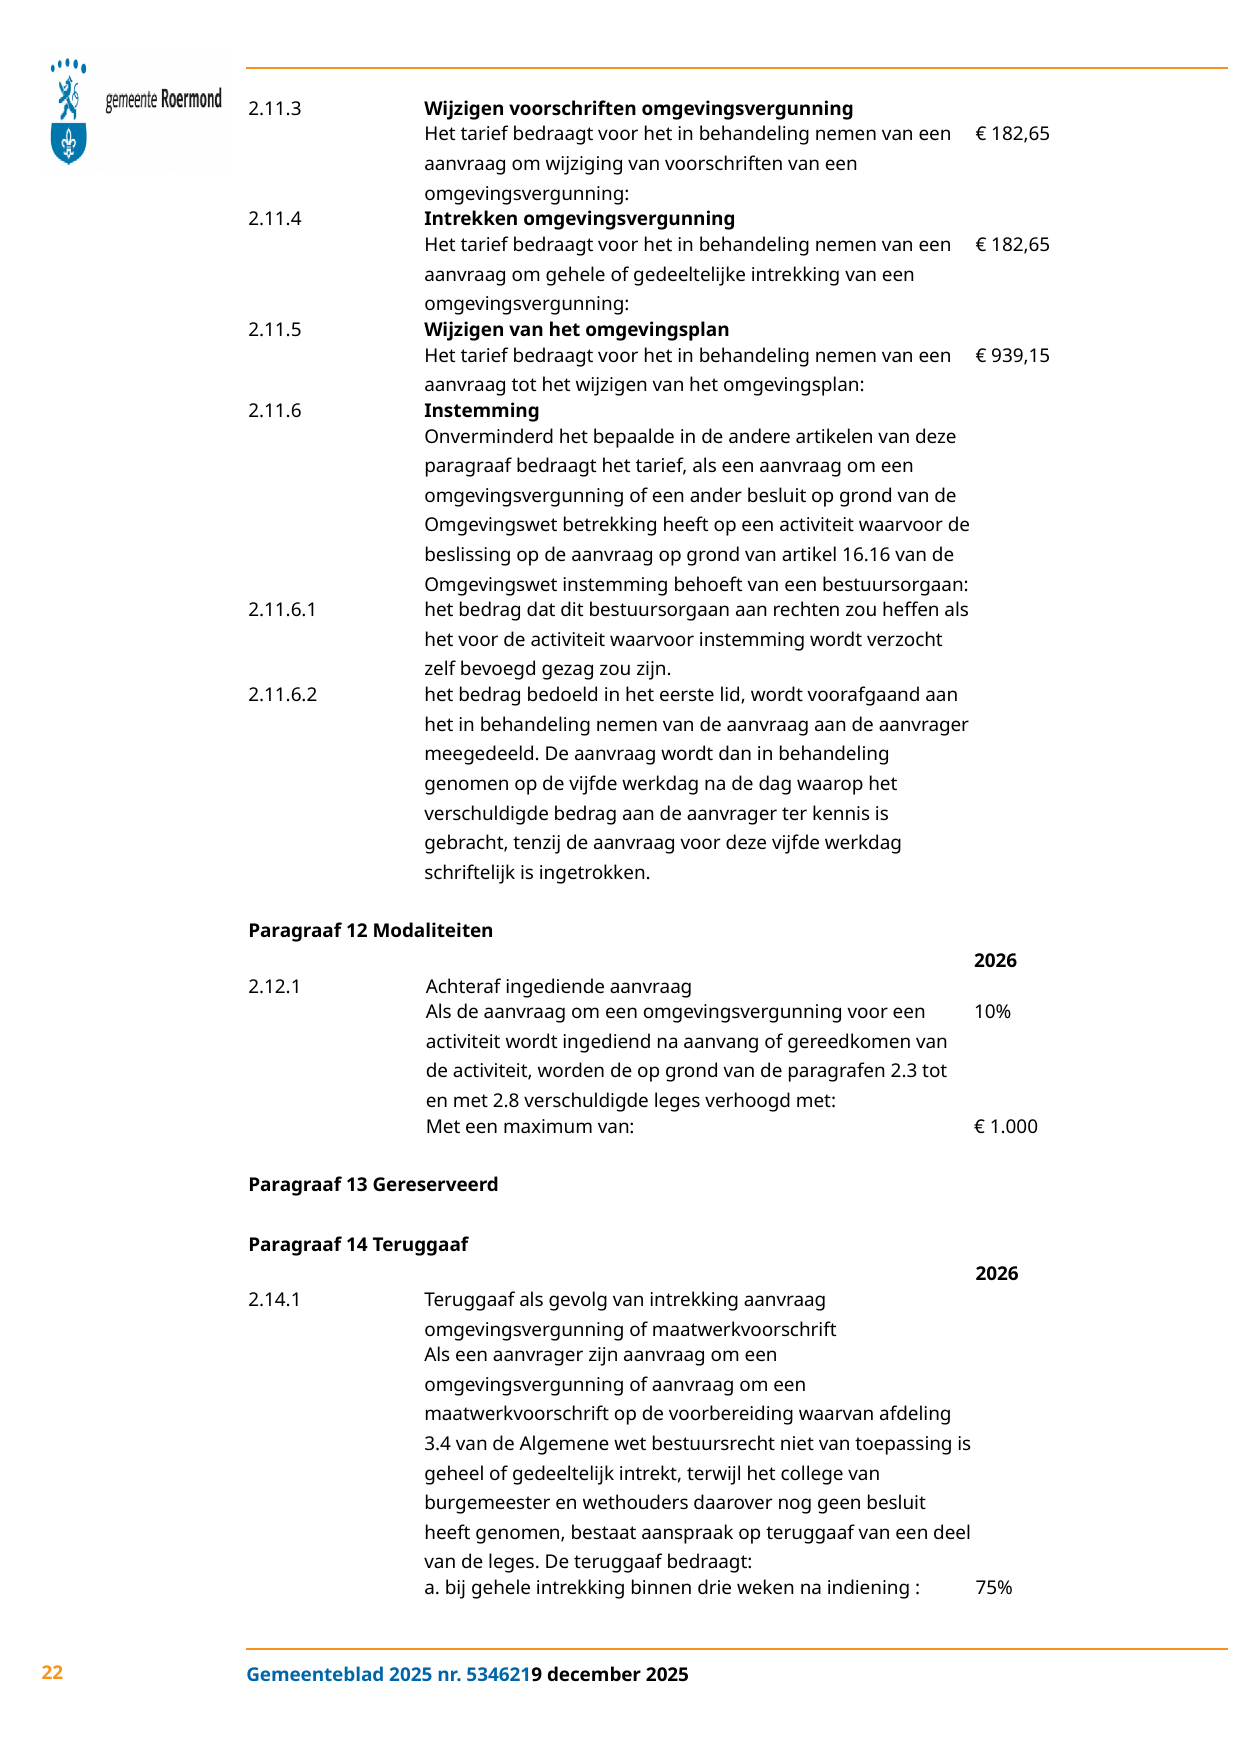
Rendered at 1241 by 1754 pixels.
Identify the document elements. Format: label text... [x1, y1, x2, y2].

table_cell Wijzigen voorschriften omgevingsvergunning [424, 95, 975, 121]
table_cell [248, 121, 424, 205]
table_cell 2.11.5 [248, 316, 424, 342]
table_cell 75% [975, 1574, 1152, 1600]
table_header [426, 947, 974, 973]
table_cell 2.11.4 [248, 205, 424, 231]
table_cell € 182,65 [975, 121, 1152, 205]
table_cell [248, 231, 424, 316]
table_cell [975, 1341, 1152, 1574]
text Paragraaf 14 Teruggaaf [248, 1231, 1152, 1256]
table_cell 2.11.3 [248, 95, 424, 121]
table_cell Met een maximum van: [426, 1113, 974, 1139]
table_cell 2.12.1 [248, 973, 426, 998]
table_header [248, 1260, 424, 1286]
table_cell [975, 1286, 1152, 1341]
table_cell Als de aanvraag om een omgevingsvergunning voor een activiteit wordt ingediend na aanvang of gereedkomen van de activiteit, worden de op grond van de paragrafen 2.3 tot en met 2.8 verschuldigde leges verhoogd met: [426, 999, 974, 1113]
table_cell [248, 1341, 424, 1574]
table_cell Onverminderd het bepaalde in de andere artikelen van deze paragraaf bedraagt het tarief, als een aanvraag om een omgevingsvergunning of een ander besluit op grond van de Omgevingswet betrekking heeft op een activiteit waarvoor de beslissing op de aanvraag op grond van artikel 16.16 van de Omgevingswet instemming behoeft van een bestuursorgaan: [424, 423, 975, 596]
table_cell [975, 596, 1152, 681]
table_cell Het tarief bedraagt voor het in behandeling nemen van een aanvraag tot het wijzigen van het omgevingsplan: [424, 342, 975, 397]
table_cell [975, 681, 1152, 884]
table_cell 2.11.6.1 [248, 596, 424, 681]
table_header [424, 1260, 975, 1286]
text Paragraaf 12 Modaliteiten [248, 917, 1152, 943]
table_cell 2.11.6 [248, 397, 424, 423]
picture [41, 47, 231, 172]
table_header 2026 [974, 947, 1152, 973]
table_cell [975, 397, 1152, 423]
table_cell [974, 973, 1152, 998]
table_cell [975, 95, 1152, 121]
table_header 2026 [975, 1260, 1152, 1286]
table_cell Het tarief bedraagt voor het in behandeling nemen van een aanvraag om gehele of gedeeltelijke intrekking van een omgevingsvergunning: [424, 231, 975, 316]
table_cell [248, 999, 426, 1113]
table_cell Het tarief bedraagt voor het in behandeling nemen van een aanvraag om wijziging van voorschriften van een omgevingsvergunning: [424, 121, 975, 205]
table_cell Als een aanvrager zijn aanvraag om een omgevingsvergunning of aanvraag om een maatwerkvoorschrift op de voorbereiding waarvan afdeling 3.4 van de Algemene wet bestuursrecht niet van toepassing is geheel of gedeeltelijk intrekt, terwijl het college van burgemeester en wethouders daarover nog geen besluit heeft genomen, bestaat aanspraak op teruggaaf van een deel van de leges. De teruggaaf bedraagt: [424, 1341, 975, 1574]
table_cell [248, 1574, 424, 1600]
table_cell Instemming [424, 397, 975, 423]
table_cell [975, 316, 1152, 342]
table_cell € 182,65 [975, 231, 1152, 316]
table_cell het bedrag dat dit bestuursorgaan aan rechten zou heffen als het voor de activiteit waarvoor instemming wordt verzocht zelf bevoegd gezag zou zijn. [424, 596, 975, 681]
table_cell € 939,15 [975, 342, 1152, 397]
table_cell het bedrag bedoeld in het eerste lid, wordt voorafgaand aan het in behandeling nemen van de aanvraag aan de aanvrager meegedeeld. De aanvraag wordt dan in behandeling genomen op de vijfde werkdag na de dag waarop het verschuldigde bedrag aan de aanvrager ter kennis is gebracht, tenzij de aanvraag voor deze vijfde werkdag schriftelijk is ingetrokken. [424, 681, 975, 884]
table_cell 2.14.1 [248, 1286, 424, 1341]
table_cell Achteraf ingediende aanvraag [426, 973, 974, 998]
table_cell Teruggaaf als gevolg van intrekking aanvraag omgevingsvergunning of maatwerkvoorschrift [424, 1286, 975, 1341]
table_cell a. bij gehele intrekking binnen drie weken na indiening : [424, 1574, 975, 1600]
table_cell 10% [974, 999, 1152, 1113]
table_cell € 1.000 [974, 1113, 1152, 1139]
table_header [248, 947, 426, 973]
table_cell [248, 1113, 426, 1139]
table_cell [248, 342, 424, 397]
table_cell Intrekken omgevingsvergunning [424, 205, 975, 231]
text Paragraaf 13 Gereserveerd [248, 1172, 1152, 1197]
table_cell 2.11.6.2 [248, 681, 424, 884]
table_cell [248, 423, 424, 596]
table_cell [975, 423, 1152, 596]
table_cell Wijzigen van het omgevingsplan [424, 316, 975, 342]
table_cell [975, 205, 1152, 231]
